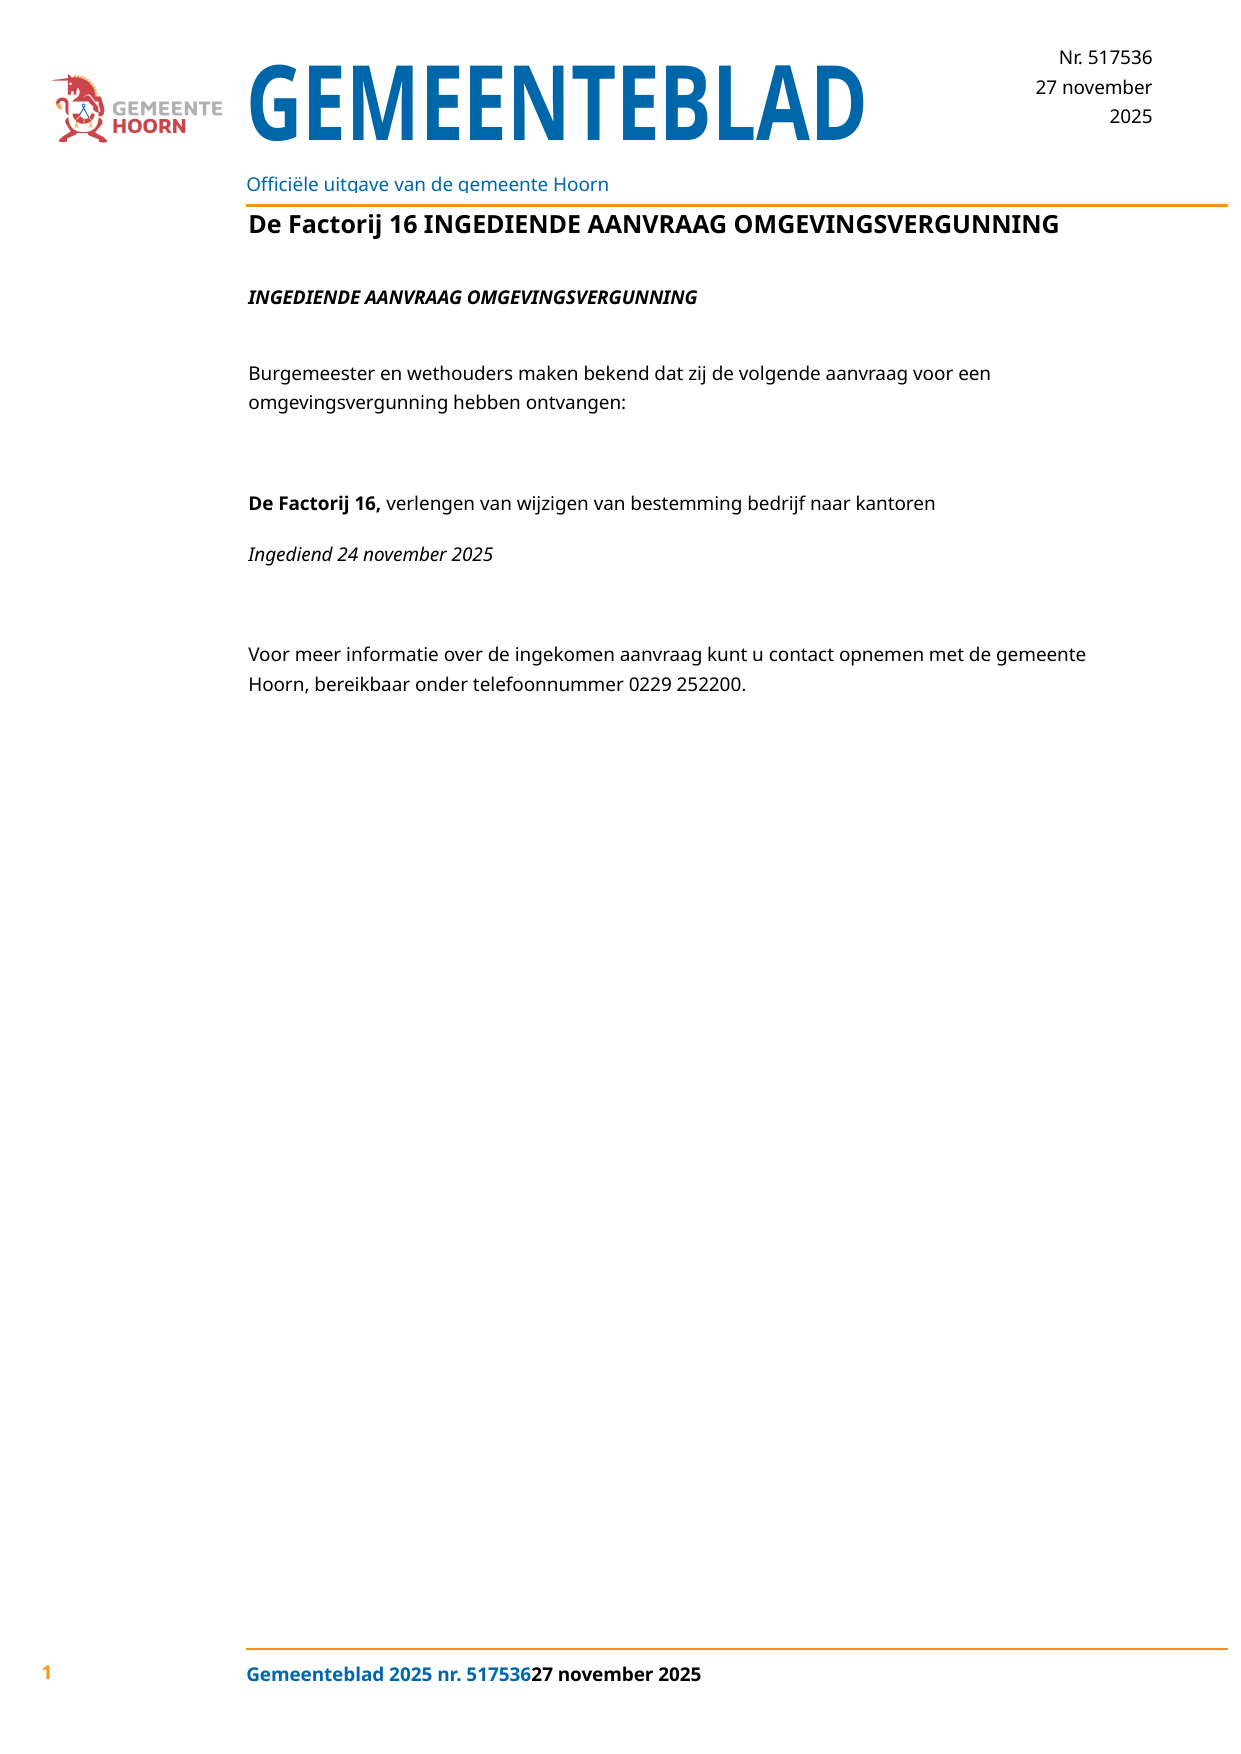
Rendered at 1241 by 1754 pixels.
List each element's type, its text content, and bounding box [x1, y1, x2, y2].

text De Factorij 16, verlengen van wijzigen van bestemming bedrijf naar kantoren [248, 490, 1152, 516]
text INGEDIENDE AANVRAAG OMGEVINGSVERGUNNING [248, 284, 1152, 309]
text De Factorij 16 INGEDIENDE AANVRAAG OMGEVINGSVERGUNNING [248, 207, 1152, 241]
text Burgemeester en wethouders maken bekend dat zij de volgende aanvraag voor een omgevingsvergunning hebben ontvangen: [248, 360, 1152, 415]
text Ingediend 24 november 2025 [248, 541, 1152, 567]
picture [41, 47, 231, 172]
text Voor meer informatie over de ingekomen aanvraag kunt u contact opnemen met de gemeente Hoorn, bereikbaar onder telefoonnummer 0229 252200. [248, 642, 1152, 697]
